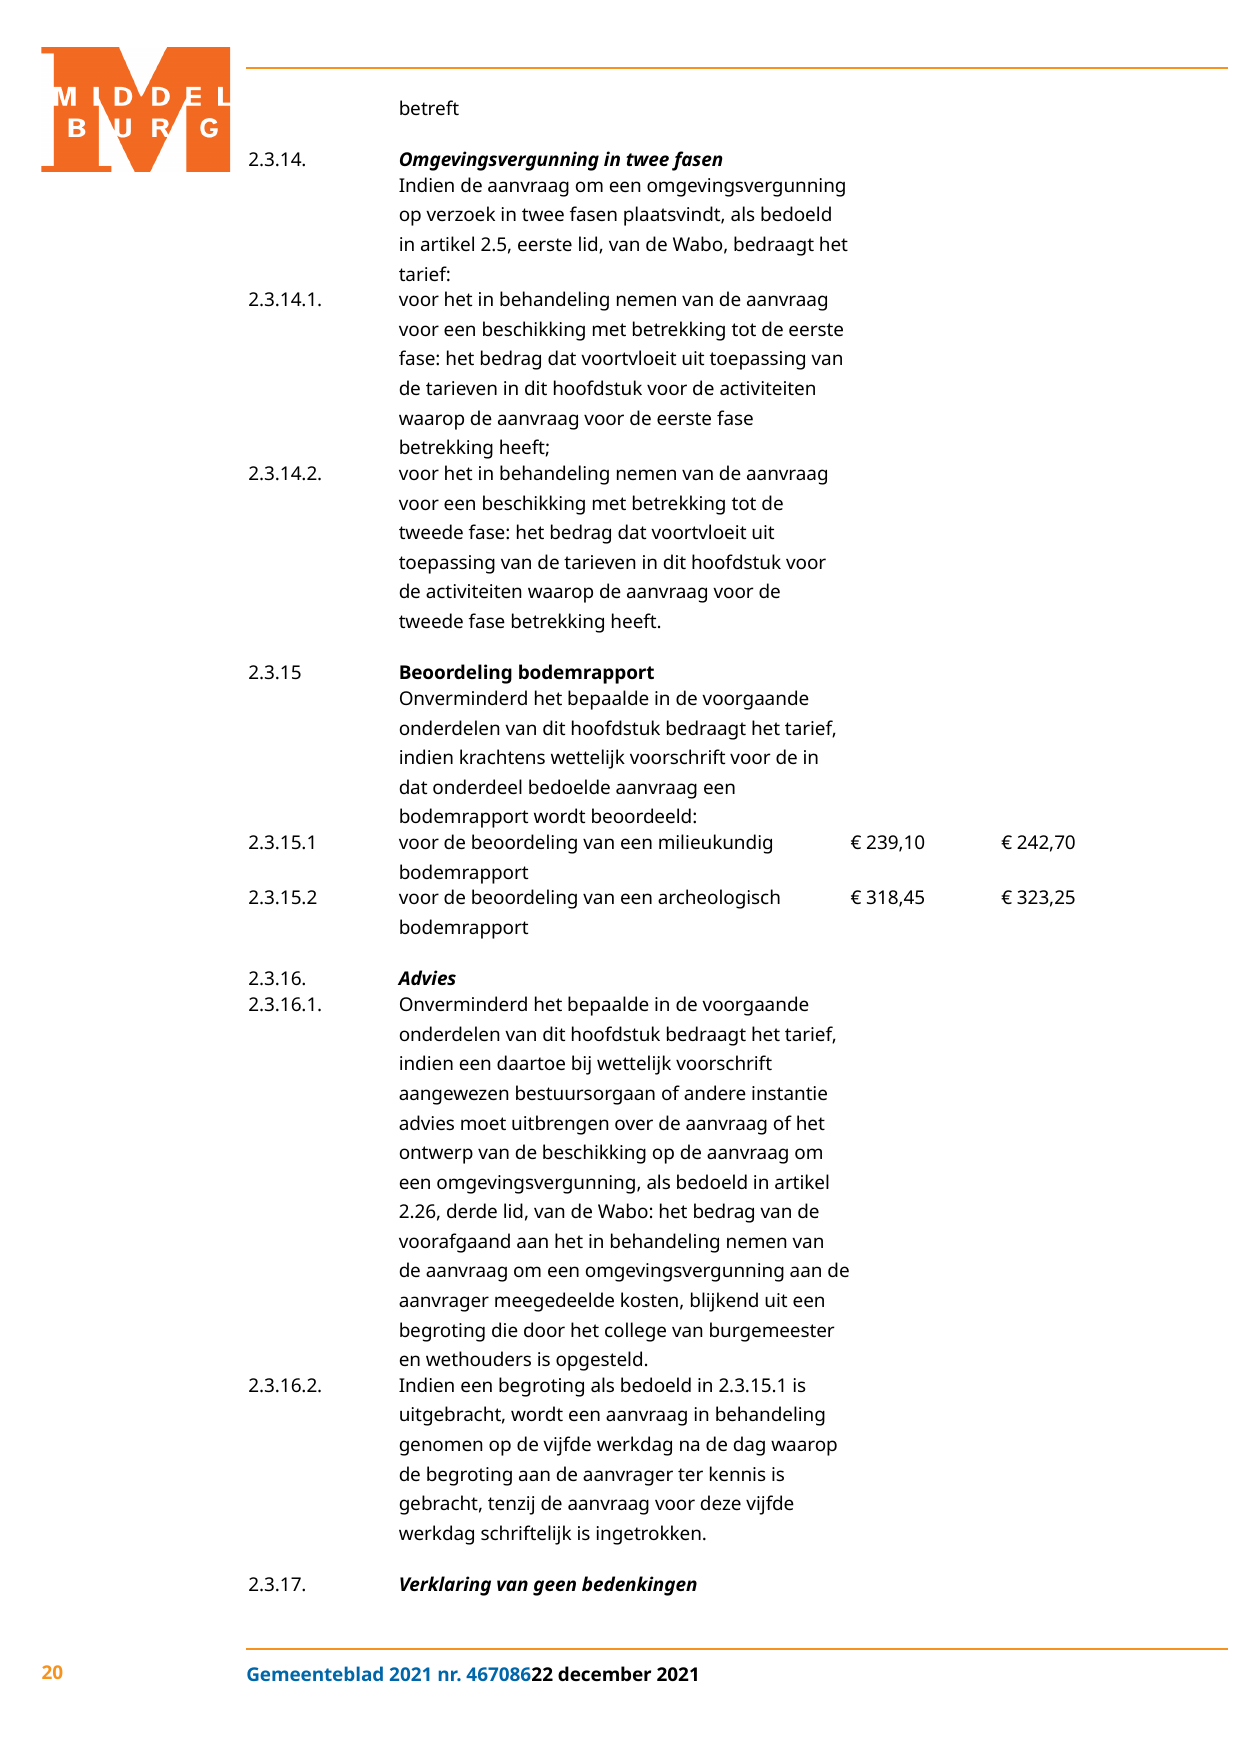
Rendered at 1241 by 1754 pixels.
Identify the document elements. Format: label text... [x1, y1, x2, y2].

table_cell Indien de aanvraag om een omgevingsvergunning op verzoek in twee fasen plaatsvindt, als bedoeld in artikel 2.5, eerste lid, van de Wabo, bedraagt het tarief: [399, 172, 850, 286]
table_cell [850, 1372, 1001, 1546]
table_cell [850, 95, 1001, 121]
table_cell [850, 685, 1001, 829]
table_cell [850, 460, 1001, 634]
table_cell Beoordeling bodemrapport [399, 660, 850, 685]
table_cell [1001, 685, 1152, 829]
table_cell [248, 1546, 398, 1571]
table_cell [399, 121, 850, 146]
table_cell [1001, 660, 1152, 685]
table_cell [1001, 940, 1152, 966]
table_cell [248, 172, 398, 286]
table_cell Onverminderd het bepaalde in de voorgaande onderdelen van dit hoofdstuk bedraagt het tarief, indien krachtens wettelijk voorschrift voor de in dat onderdeel bedoelde aanvraag een bodemrapport wordt beoordeeld: [399, 685, 850, 829]
table_cell [850, 966, 1001, 991]
table_cell [850, 1571, 1001, 1597]
table_cell [1001, 634, 1152, 659]
table_cell [850, 991, 1001, 1372]
table_cell € 323,25 [1001, 885, 1152, 940]
table_cell Advies [399, 966, 850, 991]
table_cell [850, 940, 1001, 966]
table_cell € 239,10 [850, 829, 1001, 884]
table_cell [850, 1546, 1001, 1571]
table_cell [850, 660, 1001, 685]
table_cell [248, 121, 398, 146]
table_cell € 318,45 [850, 885, 1001, 940]
table_cell [248, 95, 398, 121]
table_cell [1001, 1372, 1152, 1546]
table_cell voor het in behandeling nemen van de aanvraag voor een beschikking met betrekking tot de eerste fase: het bedrag dat voortvloeit uit toepassing van de tarieven in dit hoofdstuk voor de activiteiten waarop de aanvraag voor de eerste fase betrekking heeft; [399, 286, 850, 460]
table_cell voor de beoordeling van een archeologisch bodemrapport [399, 885, 850, 940]
table_cell [1001, 460, 1152, 634]
table_cell 2.3.15.2 [248, 885, 398, 940]
table_cell voor de beoordeling van een milieukundig bodemrapport [399, 829, 850, 884]
table_cell [1001, 172, 1152, 286]
table_cell Omgevingsvergunning in twee fasen [399, 146, 850, 172]
table_cell [1001, 991, 1152, 1372]
table_cell Indien een begroting als bedoeld in 2.3.15.1 is uitgebracht, wordt een aanvraag in behandeling genomen op de vijfde werkdag na de dag waarop de begroting aan de aanvrager ter kennis is gebracht, tenzij de aanvraag voor deze vijfde werkdag schriftelijk is ingetrokken. [399, 1372, 850, 1546]
table_cell Verklaring van geen bedenkingen [399, 1571, 850, 1597]
table_cell 2.3.14.2. [248, 460, 398, 634]
picture [41, 47, 231, 172]
table_cell 2.3.15 [248, 660, 398, 685]
table_cell [850, 634, 1001, 659]
table_cell 2.3.16. [248, 966, 398, 991]
table_cell [248, 685, 398, 829]
table_cell 2.3.14. [248, 146, 398, 172]
table_cell [399, 1546, 850, 1571]
table_cell [1001, 95, 1152, 121]
table_cell [1001, 966, 1152, 991]
table_cell 2.3.14.1. [248, 286, 398, 460]
table_cell [850, 172, 1001, 286]
table_cell [850, 121, 1001, 146]
table_cell [850, 146, 1001, 172]
table_cell [1001, 286, 1152, 460]
table_cell 2.3.16.1. [248, 991, 398, 1372]
table_cell € 242,70 [1001, 829, 1152, 884]
table_cell [1001, 121, 1152, 146]
table_cell Onverminderd het bepaalde in de voorgaande onderdelen van dit hoofdstuk bedraagt het tarief, indien een daartoe bij wettelijk voorschrift aangewezen bestuursorgaan of andere instantie advies moet uitbrengen over de aanvraag of het ontwerp van de beschikking op de aanvraag om een omgevingsvergunning, als bedoeld in artikel 2.26, derde lid, van de Wabo: het bedrag van de voorafgaand aan het in behandeling nemen van de aanvraag om een omgevingsvergunning aan de aanvrager meegedeelde kosten, blijkend uit een begroting die door het college van burgemeester en wethouders is opgesteld. [399, 991, 850, 1372]
table_cell [850, 286, 1001, 460]
table_cell betreft [399, 95, 850, 121]
table_cell [248, 940, 398, 966]
table_cell 2.3.17. [248, 1571, 398, 1597]
table_cell [248, 634, 398, 659]
table_cell [1001, 1571, 1152, 1597]
table_cell [399, 940, 850, 966]
table_cell 2.3.15.1 [248, 829, 398, 884]
table_cell [1001, 1546, 1152, 1571]
table_cell [1001, 146, 1152, 172]
table_cell voor het in behandeling nemen van de aanvraag voor een beschikking met betrekking tot de tweede fase: het bedrag dat voortvloeit uit toepassing van de tarieven in dit hoofdstuk voor de activiteiten waarop de aanvraag voor de tweede fase betrekking heeft. [399, 460, 850, 634]
table_cell [399, 634, 850, 659]
table_cell 2.3.16.2. [248, 1372, 398, 1546]
